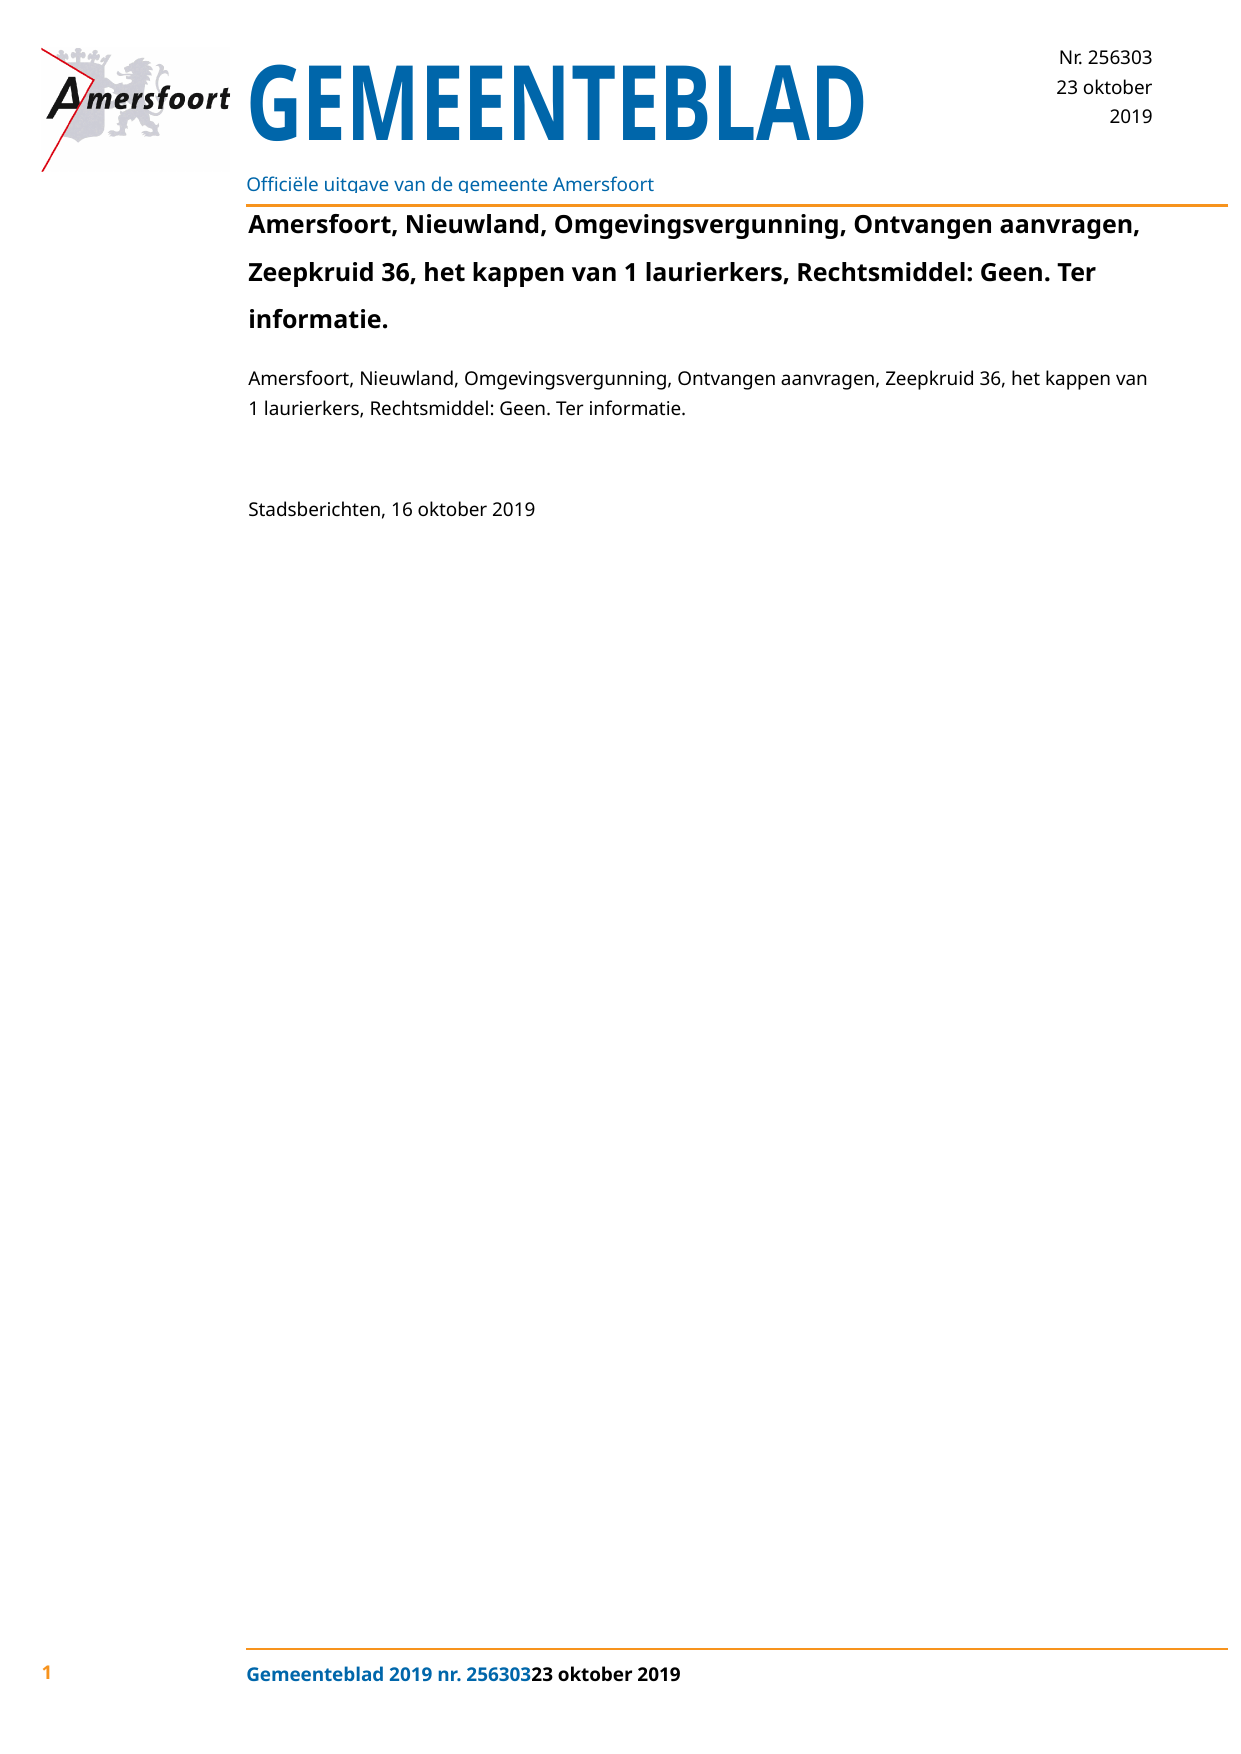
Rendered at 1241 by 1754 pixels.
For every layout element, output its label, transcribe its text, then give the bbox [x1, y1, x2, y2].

text Stadsberichten, 16 oktober 2019 [248, 496, 1152, 522]
text Amersfoort, Nieuwland, Omgevingsvergunning, Ontvangen aanvragen, Zeepkruid 36, het kappen van 1 laurierkers, Rechtsmiddel: Geen. Ter informatie. [248, 366, 1152, 421]
text Amersfoort, Nieuwland, Omgevingsvergunning, Ontvangen aanvragen, Zeepkruid 36, het kappen van 1 laurierkers, Rechtsmiddel: Geen. Ter informatie. [248, 207, 1152, 336]
picture [41, 47, 231, 172]
